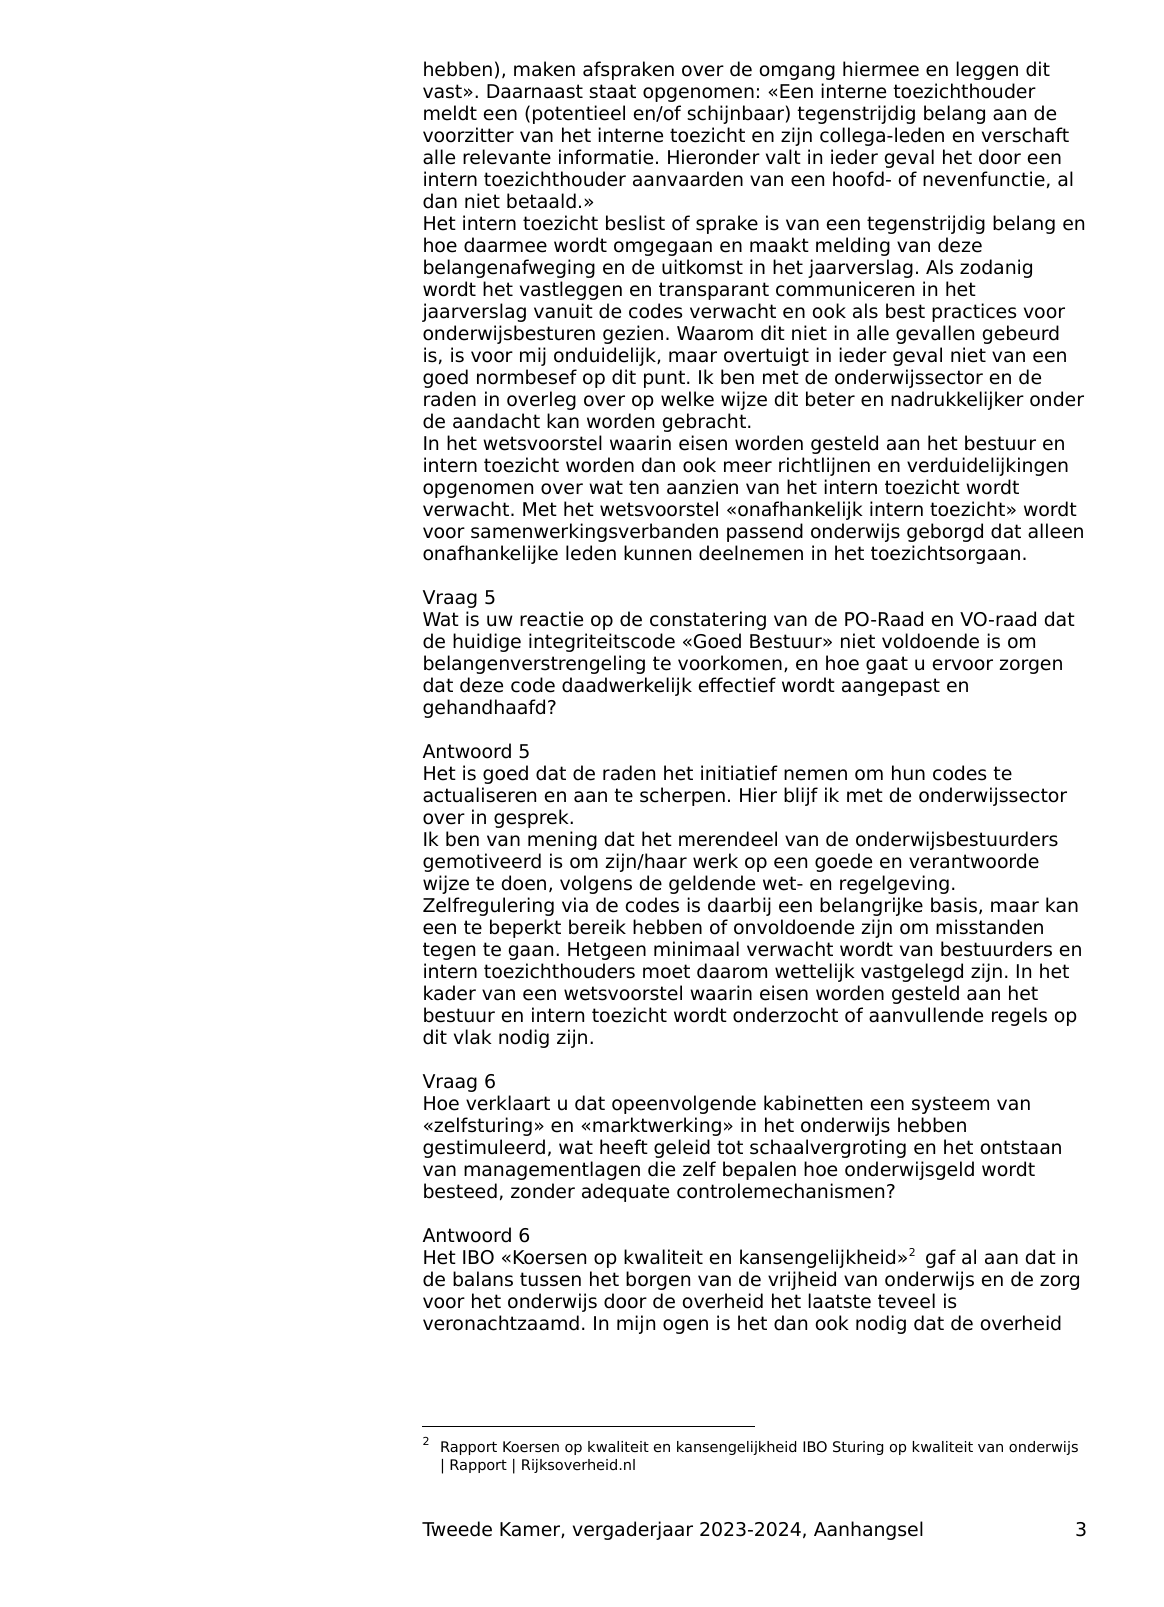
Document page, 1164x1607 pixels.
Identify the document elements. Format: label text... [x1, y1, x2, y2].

text In het wetsvoorstel waarin eisen worden gesteld aan het bestuur en intern toezicht worden dan ook meer richtlijnen en verduidelijkingen opgenomen over wat ten aanzien van het intern toezicht wordt verwacht. Met het wetsvoorstel «onafhankelijk intern toezicht» wordt voor samenwerkingsverbanden passend onderwijs geborgd dat alleen onafhankelijke leden kunnen deelnemen in het toezichtsorgaan. [422, 433, 1087, 564]
text Het intern toezicht beslist of sprake is van een tegenstrijdig belang en hoe daarmee wordt omgegaan en maakt melding van deze belangenafweging en de uitkomst in het jaarverslag. Als zodanig wordt het vastleggen en transparant communiceren in het jaarverslag vanuit de codes verwacht en ook als best practices voor onderwijsbesturen gezien. Waarom dit niet in alle gevallen gebeurd is, is voor mij onduidelijk, maar overtuigt in ieder geval niet van een goed normbesef op dit punt. Ik ben met de onderwijssector en de raden in overleg over op welke wijze dit beter en nadrukkelijker onder de aandacht kan worden gebracht. [422, 213, 1087, 433]
text Rapport Koersen op kwaliteit en kansengelijkheid IBO Sturing op kwaliteit van onderwijs | Rapport | Rijksoverheid.nl [422, 1435, 1087, 1474]
text Vraag 5 [422, 587, 1087, 609]
text Het IBO «Koersen op kwaliteit en kansengelijkheid» gaf al aan dat in de balans tussen het borgen van de vrijheid van onderwijs en de zorg voor het onderwijs door de overheid het laatste teveel is veronachtzaamd. In mijn ogen is het dan ook nodig dat de overheid [422, 1247, 1087, 1335]
text hebben), maken afspraken over de omgang hiermee en leggen dit vast». Daarnaast staat opgenomen: «Een interne toezichthouder meldt een (potentieel en/of schijnbaar) tegenstrijdig belang aan de voorzitter van het interne toezicht en zijn collega-leden en verschaft alle relevante informatie. Hieronder valt in ieder geval het door een intern toezichthouder aanvaarden van een hoofd- of nevenfunctie, al dan niet betaald.» [422, 59, 1087, 213]
text Hoe verklaart u dat opeenvolgende kabinetten een systeem van «zelfsturing» en «marktwerking» in het onderwijs hebben gestimuleerd, wat heeft geleid tot schaalvergroting en het ontstaan van managementlagen die zelf bepalen hoe onderwijsgeld wordt besteed, zonder adequate controlemechanismen? [422, 1093, 1087, 1203]
text Vraag 6 [422, 1071, 1087, 1093]
text Het is goed dat de raden het initiatief nemen om hun codes te actualiseren en aan te scherpen. Hier blijf ik met de onderwijssector over in gesprek. [422, 763, 1087, 829]
text Wat is uw reactie op de constatering van de PO-Raad en VO-raad dat de huidige integriteitscode «Goed Bestuur» niet voldoende is om belangenverstrengeling te voorkomen, en hoe gaat u ervoor zorgen dat deze code daadwerkelijk effectief wordt aangepast en gehandhaafd? [422, 609, 1087, 719]
text Antwoord 6 [422, 1225, 1087, 1247]
text Ik ben van mening dat het merendeel van de onderwijsbestuurders gemotiveerd is om zijn/haar werk op een goede en verantwoorde wijze te doen, volgens de geldende wet- en regelgeving. Zelfregulering via de codes is daarbij een belangrijke basis, maar kan een te beperkt bereik hebben of onvoldoende zijn om misstanden tegen te gaan. Hetgeen minimaal verwacht wordt van bestuurders en intern toezichthouders moet daarom wettelijk vastgelegd zijn. In het kader van een wetsvoorstel waarin eisen worden gesteld aan het bestuur en intern toezicht wordt onderzocht of aanvullende regels op dit vlak nodig zijn. [422, 829, 1087, 1048]
text Antwoord 5 [422, 741, 1087, 763]
